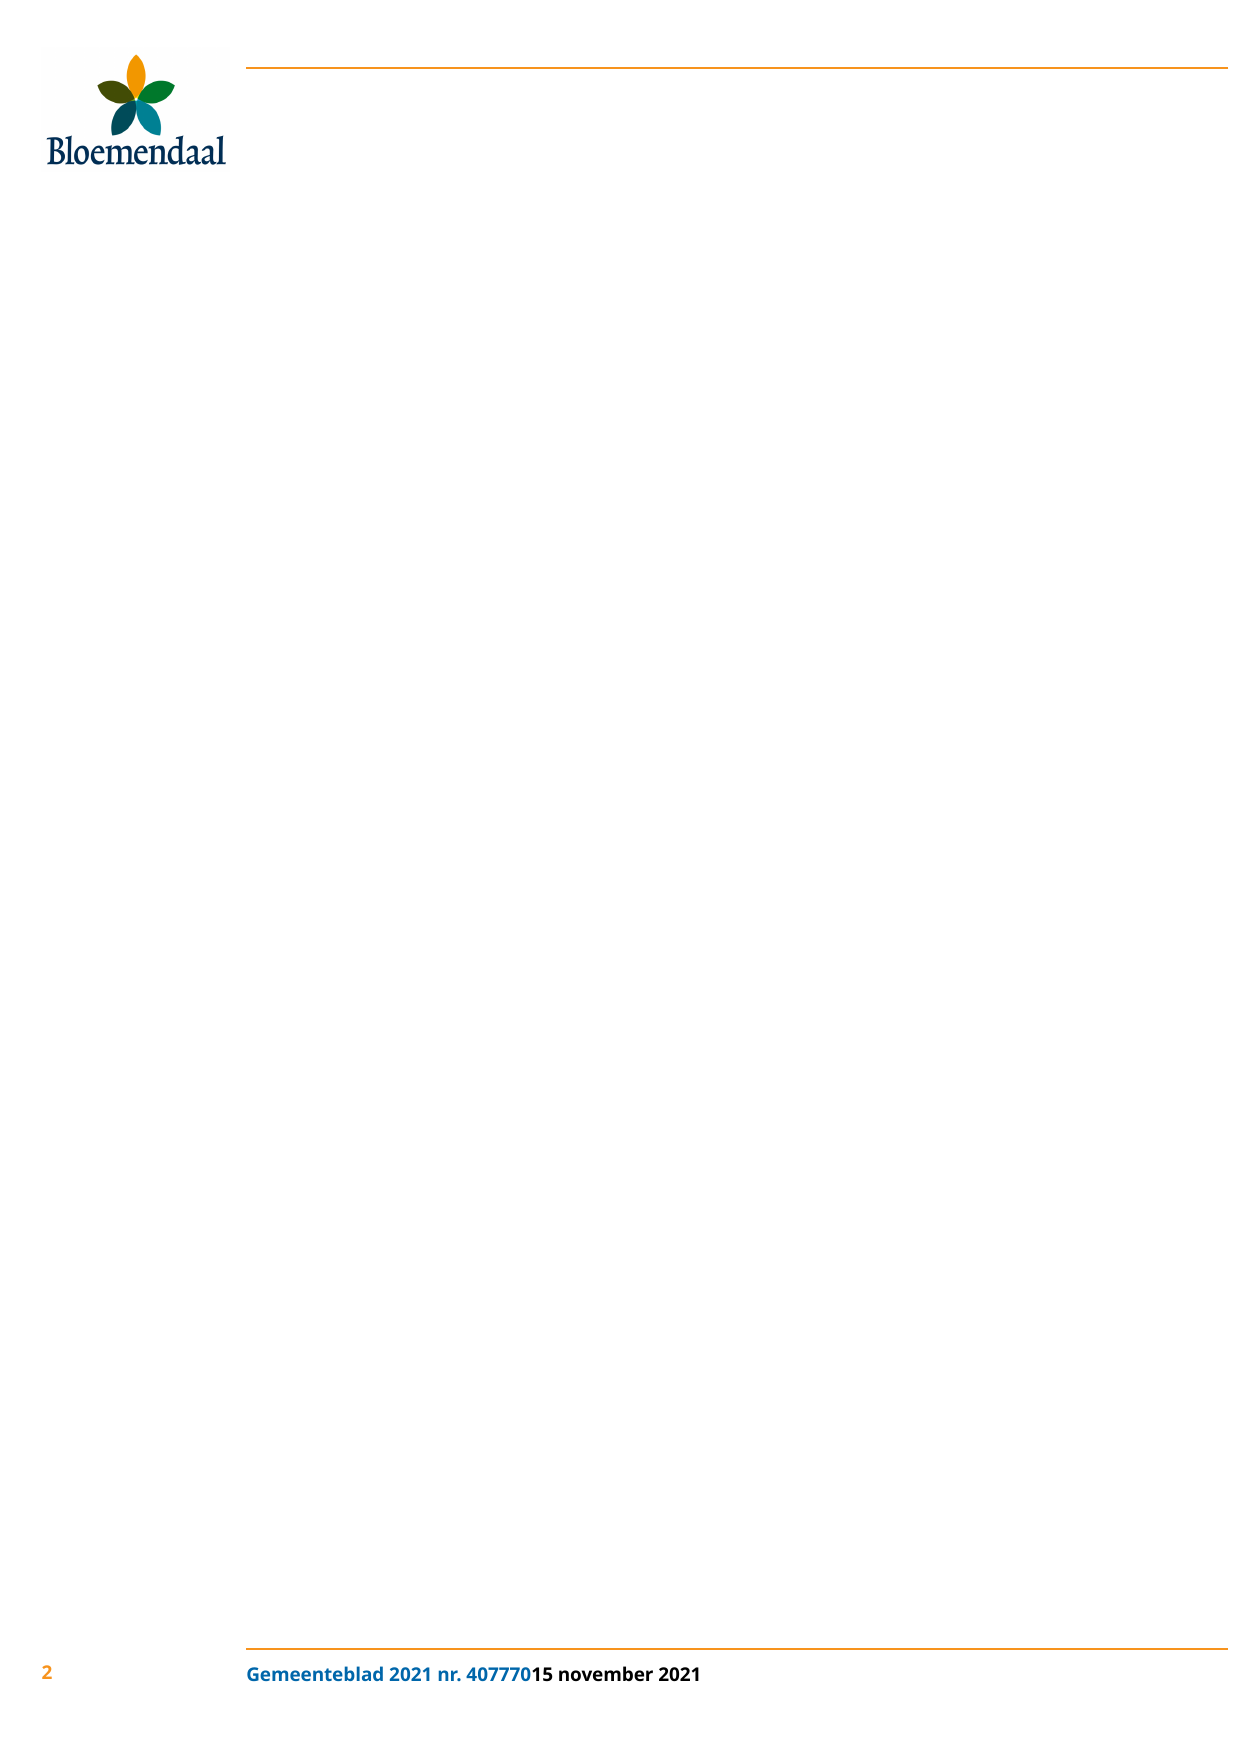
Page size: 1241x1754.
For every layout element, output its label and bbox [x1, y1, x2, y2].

picture [41, 47, 231, 172]
